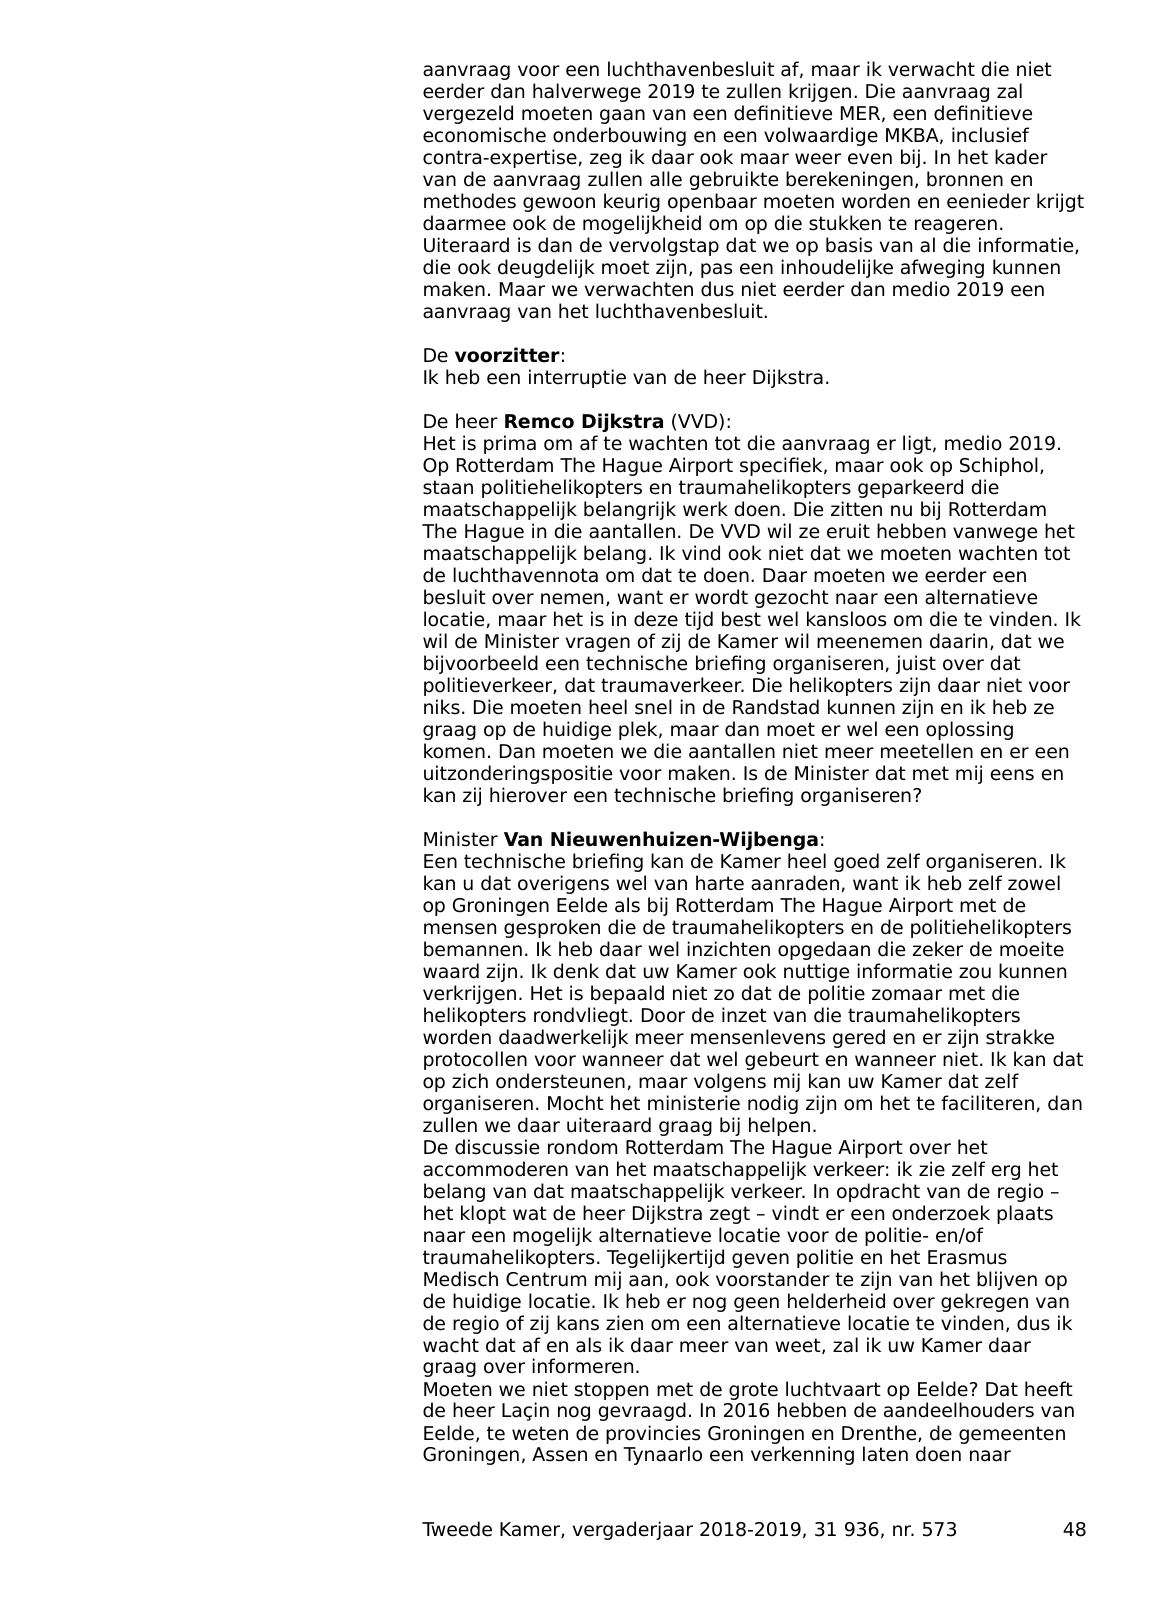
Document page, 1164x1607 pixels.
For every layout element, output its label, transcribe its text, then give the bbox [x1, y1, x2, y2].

text De discussie rondom Rotterdam The Hague Airport over het accommoderen van het maatschappelijk verkeer: ik zie zelf erg het belang van dat maatschappelijk verkeer. In opdracht van de regio – het klopt wat de heer Dijkstra zegt – vindt er een onderzoek plaats naar een mogelijk alternatieve locatie voor de politie- en/of traumahelikopters. Tegelijkertijd geven politie en het Erasmus Medisch Centrum mij aan, ook voorstander te zijn van het blijven op de huidige locatie. Ik heb er nog geen helderheid over gekregen van de regio of zij kans zien om een alternatieve locatie te vinden, dus ik wacht dat af en als ik daar meer van weet, zal ik uw Kamer daar graag over informeren. [422, 1137, 1087, 1378]
text De voorzitter: [422, 345, 1087, 367]
text Moeten we niet stoppen met de grote luchtvaart op Eelde? Dat heeft de heer Laçin nog gevraagd. In 2016 hebben de aandeelhouders van Eelde, te weten de provincies Groningen en Drenthe, de gemeenten Groningen, Assen en Tynaarlo een verkenning laten doen naar [422, 1378, 1087, 1466]
text Minister Van Nieuwenhuizen-Wijbenga: [422, 829, 1087, 851]
text Ik heb een interruptie van de heer Dijkstra. [422, 367, 1087, 389]
text De heer Remco Dijkstra (VVD): [422, 411, 1087, 433]
text aanvraag voor een luchthavenbesluit af, maar ik verwacht die niet eerder dan halverwege 2019 te zullen krijgen. Die aanvraag zal vergezeld moeten gaan van een definitieve MER, een definitieve economische onderbouwing en een volwaardige MKBA, inclusief contra-expertise, zeg ik daar ook maar weer even bij. In het kader van de aanvraag zullen alle gebruikte berekeningen, bronnen en methodes gewoon keurig openbaar moeten worden en eenieder krijgt daarmee ook de mogelijkheid om op die stukken te reageren. Uiteraard is dan de vervolgstap dat we op basis van al die informatie, die ook deugdelijk moet zijn, pas een inhoudelijke afweging kunnen maken. Maar we verwachten dus niet eerder dan medio 2019 een aanvraag van het luchthavenbesluit. [422, 59, 1087, 323]
text Een technische briefing kan de Kamer heel goed zelf organiseren. Ik kan u dat overigens wel van harte aanraden, want ik heb zelf zowel op Groningen Eelde als bij Rotterdam The Hague Airport met de mensen gesproken die de traumahelikopters en de politiehelikopters bemannen. Ik heb daar wel inzichten opgedaan die zeker de moeite waard zijn. Ik denk dat uw Kamer ook nuttige informatie zou kunnen verkrijgen. Het is bepaald niet zo dat de politie zomaar met die helikopters rondvliegt. Door de inzet van die traumahelikopters worden daadwerkelijk meer mensenlevens gered en er zijn strakke protocollen voor wanneer dat wel gebeurt en wanneer niet. Ik kan dat op zich ondersteunen, maar volgens mij kan uw Kamer dat zelf organiseren. Mocht het ministerie nodig zijn om het te faciliteren, dan zullen we daar uiteraard graag bij helpen. [422, 851, 1087, 1137]
text Het is prima om af te wachten tot die aanvraag er ligt, medio 2019. Op Rotterdam The Hague Airport specifiek, maar ook op Schiphol, staan politiehelikopters en traumahelikopters geparkeerd die maatschappelijk belangrijk werk doen. Die zitten nu bij Rotterdam The Hague in die aantallen. De VVD wil ze eruit hebben vanwege het maatschappelijk belang. Ik vind ook niet dat we moeten wachten tot de luchthavennota om dat te doen. Daar moeten we eerder een besluit over nemen, want er wordt gezocht naar een alternatieve locatie, maar het is in deze tijd best wel kansloos om die te vinden. Ik wil de Minister vragen of zij de Kamer wil meenemen daarin, dat we bijvoorbeeld een technische briefing organiseren, juist over dat politieverkeer, dat traumaverkeer. Die helikopters zijn daar niet voor niks. Die moeten heel snel in de Randstad kunnen zijn en ik heb ze graag op de huidige plek, maar dan moet er wel een oplossing komen. Dan moeten we die aantallen niet meer meetellen en er een uitzonderingspositie voor maken. Is de Minister dat met mij eens en kan zij hierover een technische briefing organiseren? [422, 433, 1087, 807]
